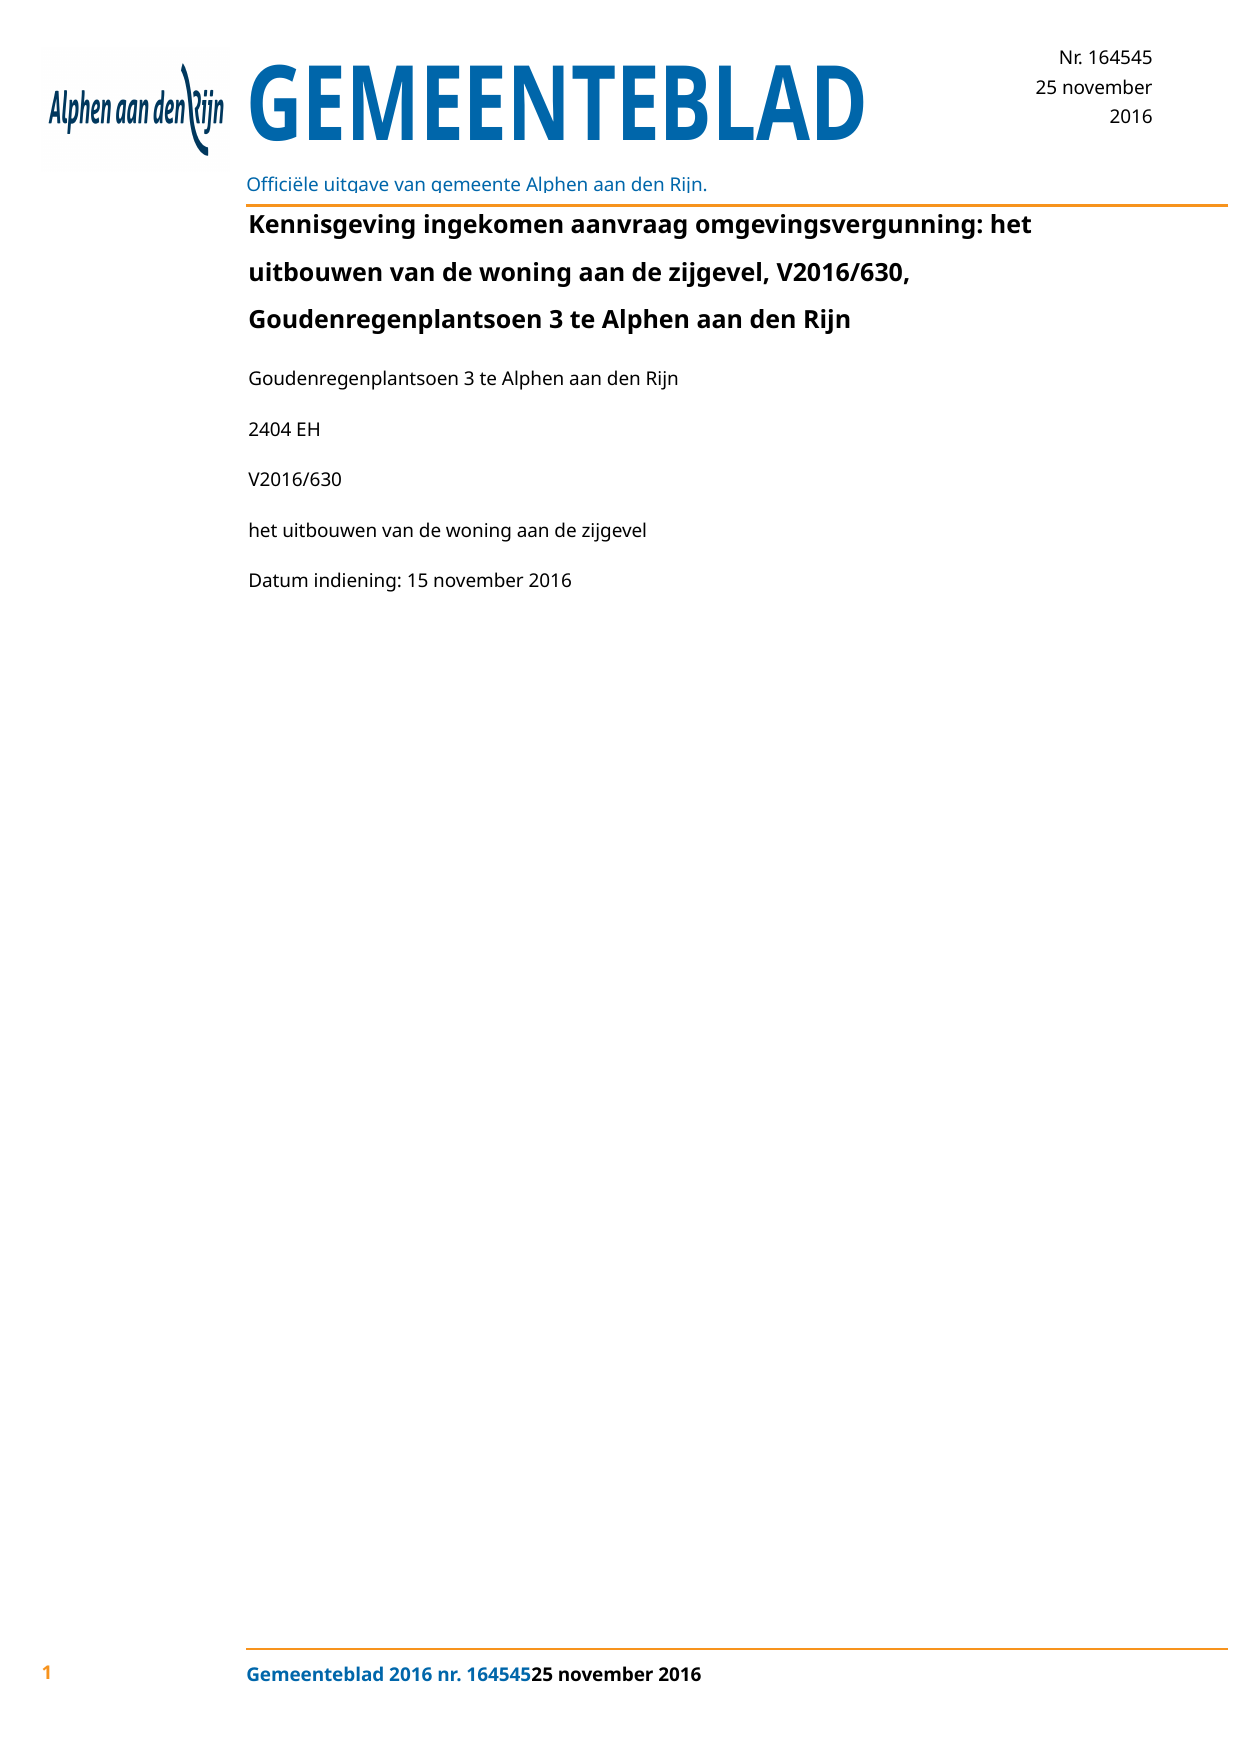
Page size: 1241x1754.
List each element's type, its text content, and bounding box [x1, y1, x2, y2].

text het uitbouwen van de woning aan de zijgevel [248, 517, 1152, 542]
picture [41, 47, 231, 172]
text Datum indiening: 15 november 2016 [248, 567, 1152, 593]
text V2016/630 [248, 466, 1152, 492]
text Kennisgeving ingekomen aanvraag omgevingsvergunning: het uitbouwen van de woning aan de zijgevel, V2016/630, Goudenregenplantsoen 3 te Alphen aan den Rijn [248, 207, 1152, 336]
text Goudenregenplantsoen 3 te Alphen aan den Rijn [248, 366, 1152, 391]
text 2404 EH [248, 416, 1152, 442]
